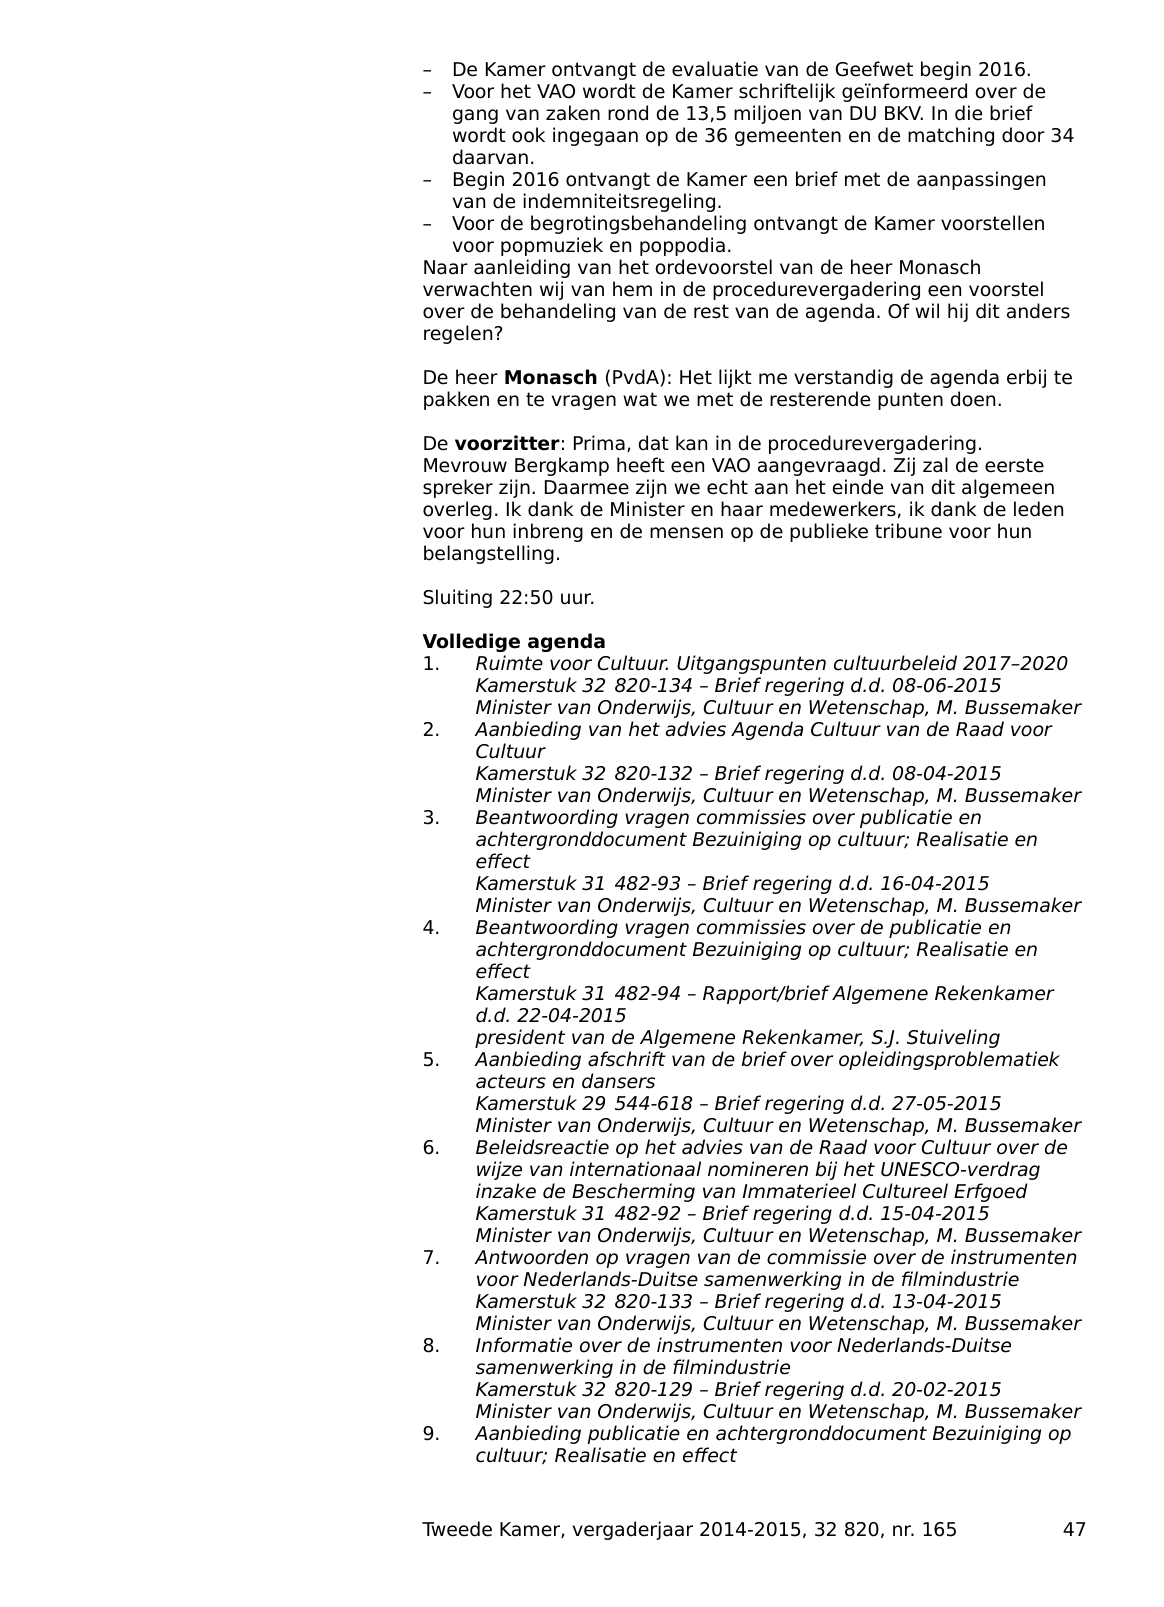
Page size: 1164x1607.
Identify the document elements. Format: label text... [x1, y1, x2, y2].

text Minister van Onderwijs, Cultuur en Wetenschap, M. Bussemaker [475, 1313, 1087, 1335]
text 7. Antwoorden op vragen van de commissie over de instrumenten voor Nederlands-Duitse samenwerking in de filmindustrie [422, 1247, 1087, 1291]
text 5. Aanbieding afschrift van de brief over opleidingsproblematiek acteurs en dansers [422, 1049, 1087, 1093]
text – Begin 2016 ontvangt de Kamer een brief met de aanpassingen van de indemniteitsregeling. [422, 169, 1087, 213]
text Minister van Onderwijs, Cultuur en Wetenschap, M. Bussemaker [475, 895, 1087, 917]
text – Voor de begrotingsbehandeling ontvangt de Kamer voorstellen voor popmuziek en poppodia. [422, 213, 1087, 257]
text De voorzitter: Prima, dat kan in de procedurevergadering. [422, 433, 1087, 455]
text De heer Monasch (PvdA): Het lijkt me verstandig de agenda erbij te pakken en te vragen wat we met de resterende punten doen. [422, 367, 1087, 411]
text 8. Informatie over de instrumenten voor Nederlands-Duitse samenwerking in de filmindustrie [422, 1335, 1087, 1379]
text Minister van Onderwijs, Cultuur en Wetenschap, M. Bussemaker [475, 1225, 1087, 1247]
text Kamerstuk 29 544-618 – Brief regering d.d. 27-05-2015 [475, 1093, 1087, 1115]
text Mevrouw Bergkamp heeft een VAO aangevraagd. Zij zal de eerste spreker zijn. Daarmee zijn we echt aan het einde van dit algemeen overleg. Ik dank de Minister en haar medewerkers, ik dank de leden voor hun inbreng en de mensen op de publieke tribune voor hun belangstelling. [422, 455, 1087, 565]
text Kamerstuk 32 820-129 – Brief regering d.d. 20-02-2015 [475, 1379, 1087, 1401]
text president van de Algemene Rekenkamer, S.J. Stuiveling [475, 1027, 1087, 1049]
text 9. Aanbieding publicatie en achtergronddocument Bezuiniging op cultuur; Realisatie en effect [422, 1423, 1087, 1467]
text Naar aanleiding van het ordevoorstel van de heer Monasch verwachten wij van hem in de procedurevergadering een voorstel over de behandeling van de rest van de agenda. Of wil hij dit anders regelen? [422, 257, 1087, 345]
subtitle Volledige agenda [422, 631, 1087, 653]
text Minister van Onderwijs, Cultuur en Wetenschap, M. Bussemaker [475, 1115, 1087, 1137]
text 6. Beleidsreactie op het advies van de Raad voor Cultuur over de wijze van internationaal nomineren bij het UNESCO-verdrag inzake de Bescherming van Immaterieel Cultureel Erfgoed [422, 1137, 1087, 1203]
text Kamerstuk 32 820-132 – Brief regering d.d. 08-04-2015 [475, 763, 1087, 785]
text Kamerstuk 32 820-134 – Brief regering d.d. 08-06-2015 [475, 675, 1087, 697]
text – De Kamer ontvangt de evaluatie van de Geefwet begin 2016. [422, 59, 1087, 81]
text Kamerstuk 31 482-92 – Brief regering d.d. 15-04-2015 [475, 1203, 1087, 1225]
text 4. Beantwoording vragen commissies over de publicatie en achtergronddocument Bezuiniging op cultuur; Realisatie en effect [422, 917, 1087, 983]
text – Voor het VAO wordt de Kamer schriftelijk geïnformeerd over de gang van zaken rond de 13,5 miljoen van DU BKV. In die brief wordt ook ingegaan op de 36 gemeenten en de matching door 34 daarvan. [422, 81, 1087, 169]
text Minister van Onderwijs, Cultuur en Wetenschap, M. Bussemaker [475, 785, 1087, 807]
text Minister van Onderwijs, Cultuur en Wetenschap, M. Bussemaker [475, 1401, 1087, 1423]
text Kamerstuk 31 482-94 – Rapport/brief Algemene Rekenkamer d.d. 22-04-2015 [475, 983, 1087, 1027]
text 1. Ruimte voor Cultuur. Uitgangspunten cultuurbeleid 2017–2020 [422, 653, 1087, 675]
text Kamerstuk 32 820-133 – Brief regering d.d. 13-04-2015 [475, 1291, 1087, 1313]
text Minister van Onderwijs, Cultuur en Wetenschap, M. Bussemaker [475, 697, 1087, 719]
text 2. Aanbieding van het advies Agenda Cultuur van de Raad voor Cultuur [422, 719, 1087, 763]
text Sluiting 22:50 uur. [422, 587, 1087, 609]
text 3. Beantwoording vragen commissies over publicatie en achtergronddocument Bezuiniging op cultuur; Realisatie en effect [422, 807, 1087, 873]
text Kamerstuk 31 482-93 – Brief regering d.d. 16-04-2015 [475, 873, 1087, 895]
